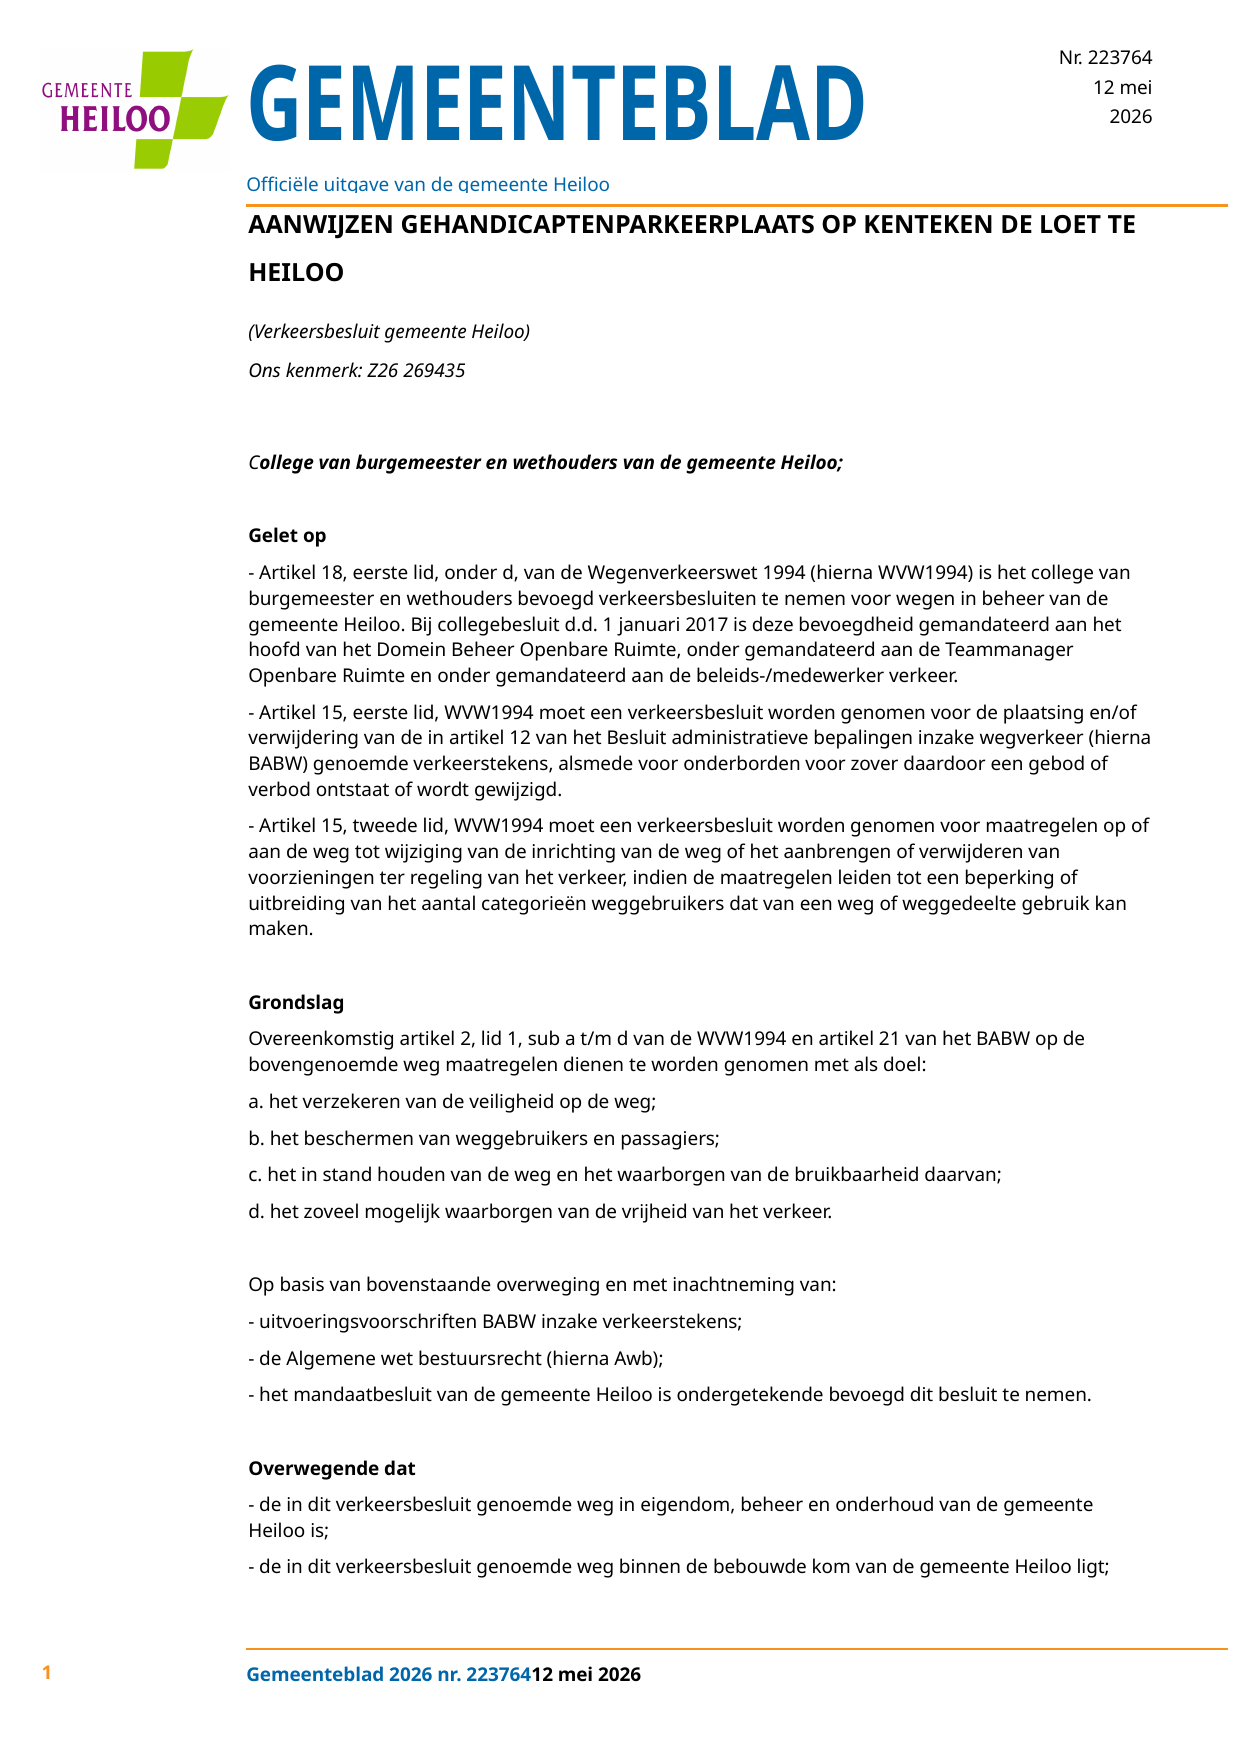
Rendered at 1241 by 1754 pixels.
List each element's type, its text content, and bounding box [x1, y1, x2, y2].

text - de in dit verkeersbesluit genoemde weg binnen de bebouwde kom van de gemeente Heiloo ligt; [248, 1554, 1152, 1579]
text - uitvoeringsvoorschriften BABW inzake verkeerstekens; [248, 1308, 1152, 1334]
text a. het verzekeren van de veiligheid op de weg; [248, 1088, 1152, 1114]
text - Artikel 15, tweede lid, WVW1994 moet een verkeersbesluit worden genomen voor maatregelen op of aan de weg tot wijziging van de inrichting van de weg of het aanbrengen of verwijderen van voorzieningen ter regeling van het verkeer, indien de maatregelen leiden tot een beperking of uitbreiding van het aantal categorieën weggebruikers dat van een weg of weggedeelte gebruik kan maken. [248, 813, 1152, 941]
text AANWIJZEN GEHANDICAPTENPARKEERPLAATS OP KENTEKEN DE LOET TE HEILOO [248, 207, 1152, 288]
text - het mandaatbesluit van de gemeente Heiloo is ondergetekende bevoegd dit besluit te nemen. [248, 1381, 1152, 1407]
text Gelet op [248, 523, 1152, 548]
text - Artikel 15, eerste lid, WVW1994 moet een verkeersbesluit worden genomen voor de plaatsing en/of verwijdering van de in artikel 12 van het Besluit administratieve bepalingen inzake wegverkeer (hierna BABW) genoemde verkeerstekens, alsmede voor onderborden voor zover daardoor een gebod of verbod ontstaat of wordt gewijzigd. [248, 699, 1152, 802]
picture [41, 47, 231, 172]
text Grondslag [248, 989, 1152, 1015]
text College van burgemeester en wethouders van de gemeente Heiloo; [248, 449, 1152, 475]
text b. het beschermen van weggebruikers en passagiers; [248, 1125, 1152, 1150]
text - de in dit verkeersbesluit genoemde weg in eigendom, beheer en onderhoud van de gemeente Heiloo is; [248, 1491, 1152, 1543]
text Overeenkomstig artikel 2, lid 1, sub a t/m d van de WVW1994 en artikel 21 van het BABW op de bovengenoemde weg maatregelen dienen te worden genomen met als doel: [248, 1026, 1152, 1077]
text c. het in stand houden van de weg en het waarborgen van de bruikbaarheid daarvan; [248, 1161, 1152, 1187]
text d. het zoveel mogelijk waarborgen van de vrijheid van het verkeer. [248, 1198, 1152, 1224]
text Op basis van bovenstaande overweging en met inachtneming van: [248, 1271, 1152, 1297]
text - de Algemene wet bestuursrecht (hierna Awb); [248, 1345, 1152, 1370]
text Overwegende dat [248, 1455, 1152, 1480]
text - Artikel 18, eerste lid, onder d, van de Wegenverkeerswet 1994 (hierna WVW1994) is het college van burgemeester en wethouders bevoegd verkeersbesluiten te nemen voor wegen in beheer van de gemeente Heiloo. Bij collegebesluit d.d. 1 januari 2017 is deze bevoegdheid gemandateerd aan het hoofd van het Domein Beheer Openbare Ruimte, onder gemandateerd aan de Teammanager Openbare Ruimte en onder gemandateerd aan de beleids-/medewerker verkeer. [248, 559, 1152, 688]
text Ons kenmerk: Z26 269435 [248, 357, 1152, 383]
text (Verkeersbesluit gemeente Heiloo) [248, 318, 1152, 344]
